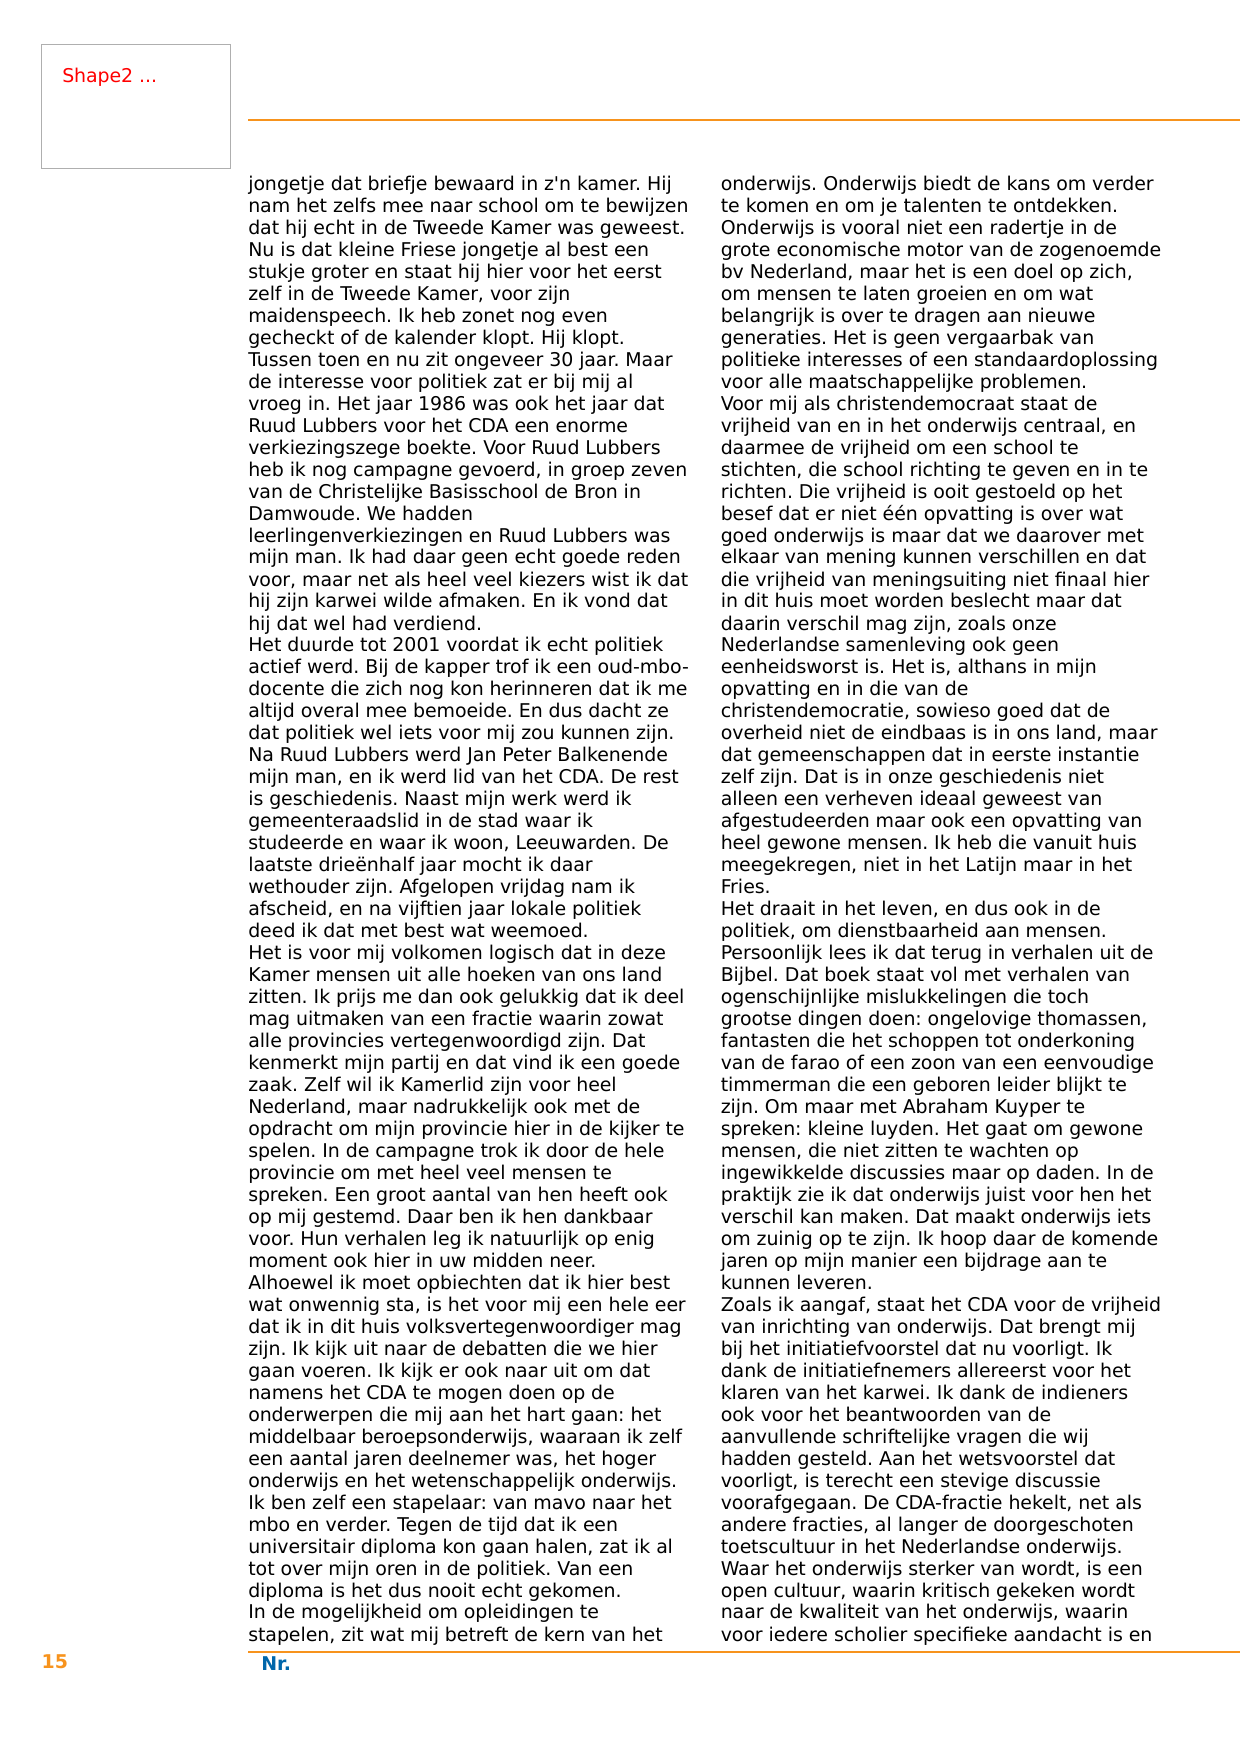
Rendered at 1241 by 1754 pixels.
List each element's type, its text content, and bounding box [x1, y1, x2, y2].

text Het is voor mij volkomen logisch dat in deze Kamer mensen uit alle hoeken van ons land zitten. Ik prijs me dan ook gelukkig dat ik deel mag uitmaken van een fractie waarin zowat alle provincies vertegenwoordigd zijn. Dat kenmerkt mijn partij en dat vind ik een goede zaak. Zelf wil ik Kamerlid zijn voor heel Nederland, maar nadrukkelijk ook met de opdracht om mijn provincie hier in de kijker te spelen. In de campagne trok ik door de hele provincie om met heel veel mensen te spreken. Een groot aantal van hen heeft ook op mij gestemd. Daar ben ik hen dankbaar voor. Hun verhalen leg ik natuurlijk op enig moment ook hier in uw midden neer. [248, 942, 691, 1272]
text Tussen toen en nu zit ongeveer 30 jaar. Maar de interesse voor politiek zat er bij mij al vroeg in. Het jaar 1986 was ook het jaar dat Ruud Lubbers voor het CDA een enorme verkiezingszege boekte. Voor Ruud Lubbers heb ik nog campagne gevoerd, in groep zeven van de Christelijke Basisschool de Bron in Damwoude. We hadden leerlingenverkiezingen en Ruud Lubbers was mijn man. Ik had daar geen echt goede reden voor, maar net als heel veel kiezers wist ik dat hij zijn karwei wilde afmaken. En ik vond dat hij dat wel had verdiend. [248, 349, 691, 634]
text onderwijs. Onderwijs biedt de kans om verder te komen en om je talenten te ontdekken. Onderwijs is vooral niet een radertje in de grote economische motor van de zogenoemde bv Nederland, maar het is een doel op zich, om mensen te laten groeien en om wat belangrijk is over te dragen aan nieuwe generaties. Het is geen vergaarbak van politieke interesses of een standaardoplossing voor alle maatschappelijke problemen. [721, 173, 1163, 393]
text In de mogelijkheid om opleidingen te stapelen, zit wat mij betreft de kern van het [248, 1601, 691, 1645]
text Het duurde tot 2001 voordat ik echt politiek actief werd. Bij de kapper trof ik een oud-mbo-docente die zich nog kon herinneren dat ik me altijd overal mee bemoeide. En dus dacht ze dat politiek wel iets voor mij zou kunnen zijn. Na Ruud Lubbers werd Jan Peter Balkenende mijn man, en ik werd lid van het CDA. De rest is geschiedenis. Naast mijn werk werd ik gemeenteraadslid in de stad waar ik studeerde en waar ik woon, Leeuwarden. De laatste drieënhalf jaar mocht ik daar wethouder zijn. Afgelopen vrijdag nam ik afscheid, en na vijftien jaar lokale politiek deed ik dat met best wat weemoed. [248, 634, 691, 942]
text jongetje dat briefje bewaard in z'n kamer. Hij nam het zelfs mee naar school om te bewijzen dat hij echt in de Tweede Kamer was geweest. Nu is dat kleine Friese jongetje al best een stukje groter en staat hij hier voor het eerst zelf in de Tweede Kamer, voor zijn maidenspeech. Ik heb zonet nog even gecheckt of de kalender klopt. Hij klopt. [248, 173, 691, 349]
text Het draait in het leven, en dus ook in de politiek, om dienstbaarheid aan mensen. Persoonlijk lees ik dat terug in verhalen uit de Bijbel. Dat boek staat vol met verhalen van ogenschijnlijke mislukkelingen die toch grootse dingen doen: ongelovige thomassen, fantasten die het schoppen tot onderkoning van de farao of een zoon van een eenvoudige timmerman die een geboren leider blijkt te zijn. Om maar met Abraham Kuyper te spreken: kleine luyden. Het gaat om gewone mensen, die niet zitten te wachten op ingewikkelde discussies maar op daden. In de praktijk zie ik dat onderwijs juist voor hen het verschil kan maken. Dat maakt onderwijs iets om zuinig op te zijn. Ik hoop daar de komende jaren op mijn manier een bijdrage aan te kunnen leveren. [721, 898, 1163, 1294]
text Voor mij als christendemocraat staat de vrijheid van en in het onderwijs centraal, en daarmee de vrijheid om een school te stichten, die school richting te geven en in te richten. Die vrijheid is ooit gestoeld op het besef dat er niet één opvatting is over wat goed onderwijs is maar dat we daarover met elkaar van mening kunnen verschillen en dat die vrijheid van meningsuiting niet finaal hier in dit huis moet worden beslecht maar dat daarin verschil mag zijn, zoals onze Nederlandse samenleving ook geen eenheidsworst is. Het is, althans in mijn opvatting en in die van de christendemocratie, sowieso goed dat de overheid niet de eindbaas is in ons land, maar dat gemeenschappen dat in eerste instantie zelf zijn. Dat is in onze geschiedenis niet alleen een verheven ideaal geweest van afgestudeerden maar ook een opvatting van heel gewone mensen. Ik heb die vanuit huis meegekregen, niet in het Latijn maar in het Fries. [721, 393, 1163, 898]
text Zoals ik aangaf, staat het CDA voor de vrijheid van inrichting van onderwijs. Dat brengt mij bij het initiatiefvoorstel dat nu voorligt. Ik dank de initiatiefnemers allereerst voor het klaren van het karwei. Ik dank de indieners ook voor het beantwoorden van de aanvullende schriftelijke vragen die wij hadden gesteld. Aan het wetsvoorstel dat voorligt, is terecht een stevige discussie voorafgegaan. De CDA-fractie hekelt, net als andere fracties, al langer de doorgeschoten toetscultuur in het Nederlandse onderwijs. Waar het onderwijs sterker van wordt, is een open cultuur, waarin kritisch gekeken wordt naar de kwaliteit van het onderwijs, waarin voor iedere scholier specifieke aandacht is en [721, 1294, 1163, 1645]
text Alhoewel ik moet opbiechten dat ik hier best wat onwennig sta, is het voor mij een hele eer dat ik in dit huis volksvertegenwoordiger mag zijn. Ik kijk uit naar de debatten die we hier gaan voeren. Ik kijk er ook naar uit om dat namens het CDA te mogen doen op de onderwerpen die mij aan het hart gaan: het middelbaar beroepsonderwijs, waaraan ik zelf een aantal jaren deelnemer was, het hoger onderwijs en het wetenschappelijk onderwijs. Ik ben zelf een stapelaar: van mavo naar het mbo en verder. Tegen de tijd dat ik een universitair diploma kon gaan halen, zat ik al tot over mijn oren in de politiek. Van een diploma is het dus nooit echt gekomen. [248, 1272, 691, 1601]
